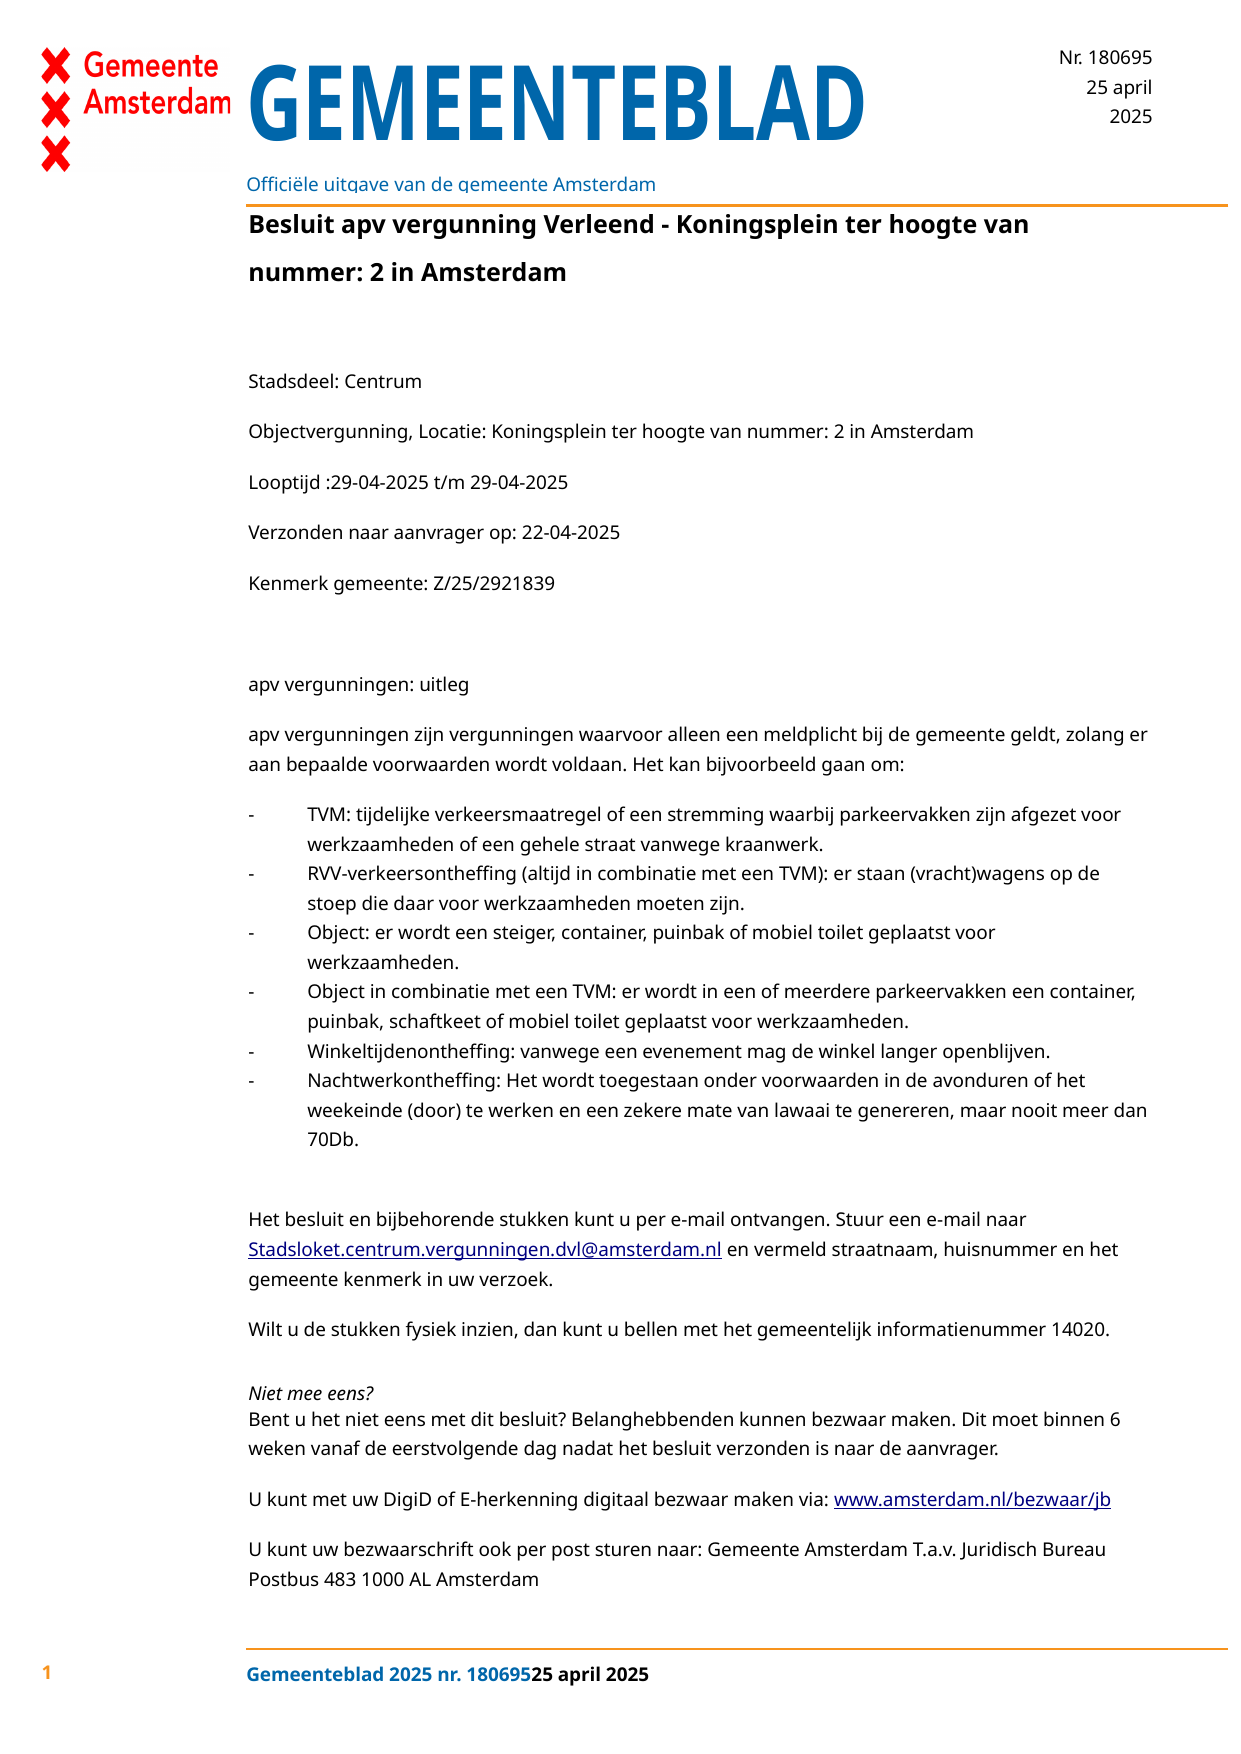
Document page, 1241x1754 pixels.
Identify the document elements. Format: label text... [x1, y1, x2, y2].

text Looptijd :29-04-2025 t/m 29-04-2025 [248, 469, 1152, 495]
text U kunt uw bezwaarschrift ook per post sturen naar: Gemeente Amsterdam T.a.v. Juridisch Bureau Postbus 483 1000 AL Amsterdam [248, 1536, 1152, 1592]
text Stadsdeel: Centrum [248, 368, 1152, 394]
list Object in combinatie met een TVM: er wordt in een of meerdere parkeervakken een container, puinbak, schaftkeet of mobiel toilet geplaatst voor werkzaamheden. [248, 979, 1152, 1034]
text Het besluit en bijbehorende stukken kunt u per e-mail ontvangen. Stuur een e-mail naar Stadsloket.centrum.vergunningen.dvl@amsterdam.nl en vermeld straatnaam, huisnummer en het gemeente kenmerk in uw verzoek. [248, 1207, 1152, 1292]
list Winkeltijdenontheffing: vanwege een evenement mag de winkel langer openblijven. [248, 1038, 1152, 1064]
text apv vergunningen: uitleg [248, 671, 1152, 697]
text Objectvergunning, Locatie: Koningsplein ter hoogte van nummer: 2 in Amsterdam [248, 419, 1152, 444]
text Niet mee eens? [248, 1380, 1152, 1406]
text apv vergunningen zijn vergunningen waarvoor alleen een meldplicht bij de gemeente geldt, zolang er aan bepaalde voorwaarden wordt voldaan. Het kan bijvoorbeeld gaan om: [248, 721, 1152, 777]
text Verzonden naar aanvrager op: 22-04-2025 [248, 519, 1152, 545]
text Kenmerk gemeente: Z/25/2921839 [248, 570, 1152, 596]
text Bent u het niet eens met dit besluit? Belanghebbenden kunnen bezwaar maken. Dit moet binnen 6 weken vanaf de eerstvolgende dag nadat het besluit verzonden is naar de aanvrager. [248, 1406, 1152, 1461]
text Wilt u de stukken fysiek inzien, dan kunt u bellen met het gemeentelijk informatienummer 14020. [248, 1316, 1152, 1342]
text U kunt met uw DigiD of E-herkenning digitaal bezwaar maken via: www.amsterdam.nl/bezwaar/jb [248, 1486, 1152, 1512]
list Object: er wordt een steiger, container, puinbak of mobiel toilet geplaatst voor werkzaamheden. [248, 919, 1152, 975]
list Nachtwerkontheffing: Het wordt toegestaan onder voorwaarden in de avonduren of het weekeinde (door) te werken en een zekere mate van lawaai te genereren, maar nooit meer dan 70Db. [248, 1067, 1152, 1152]
text Besluit apv vergunning Verleend - Koningsplein ter hoogte van nummer: 2 in Amsterdam [248, 207, 1152, 288]
list RVV-verkeersontheffing (altijd in combinatie met een TVM): er staan (vracht)wagens op de stoep die daar voor werkzaamheden moeten zijn. [248, 860, 1152, 916]
picture [41, 47, 231, 172]
list TVM: tijdelijke verkeersmaatregel of een stremming waarbij parkeervakken zijn afgezet voor werkzaamheden of een gehele straat vanwege kraanwerk. [248, 801, 1152, 857]
